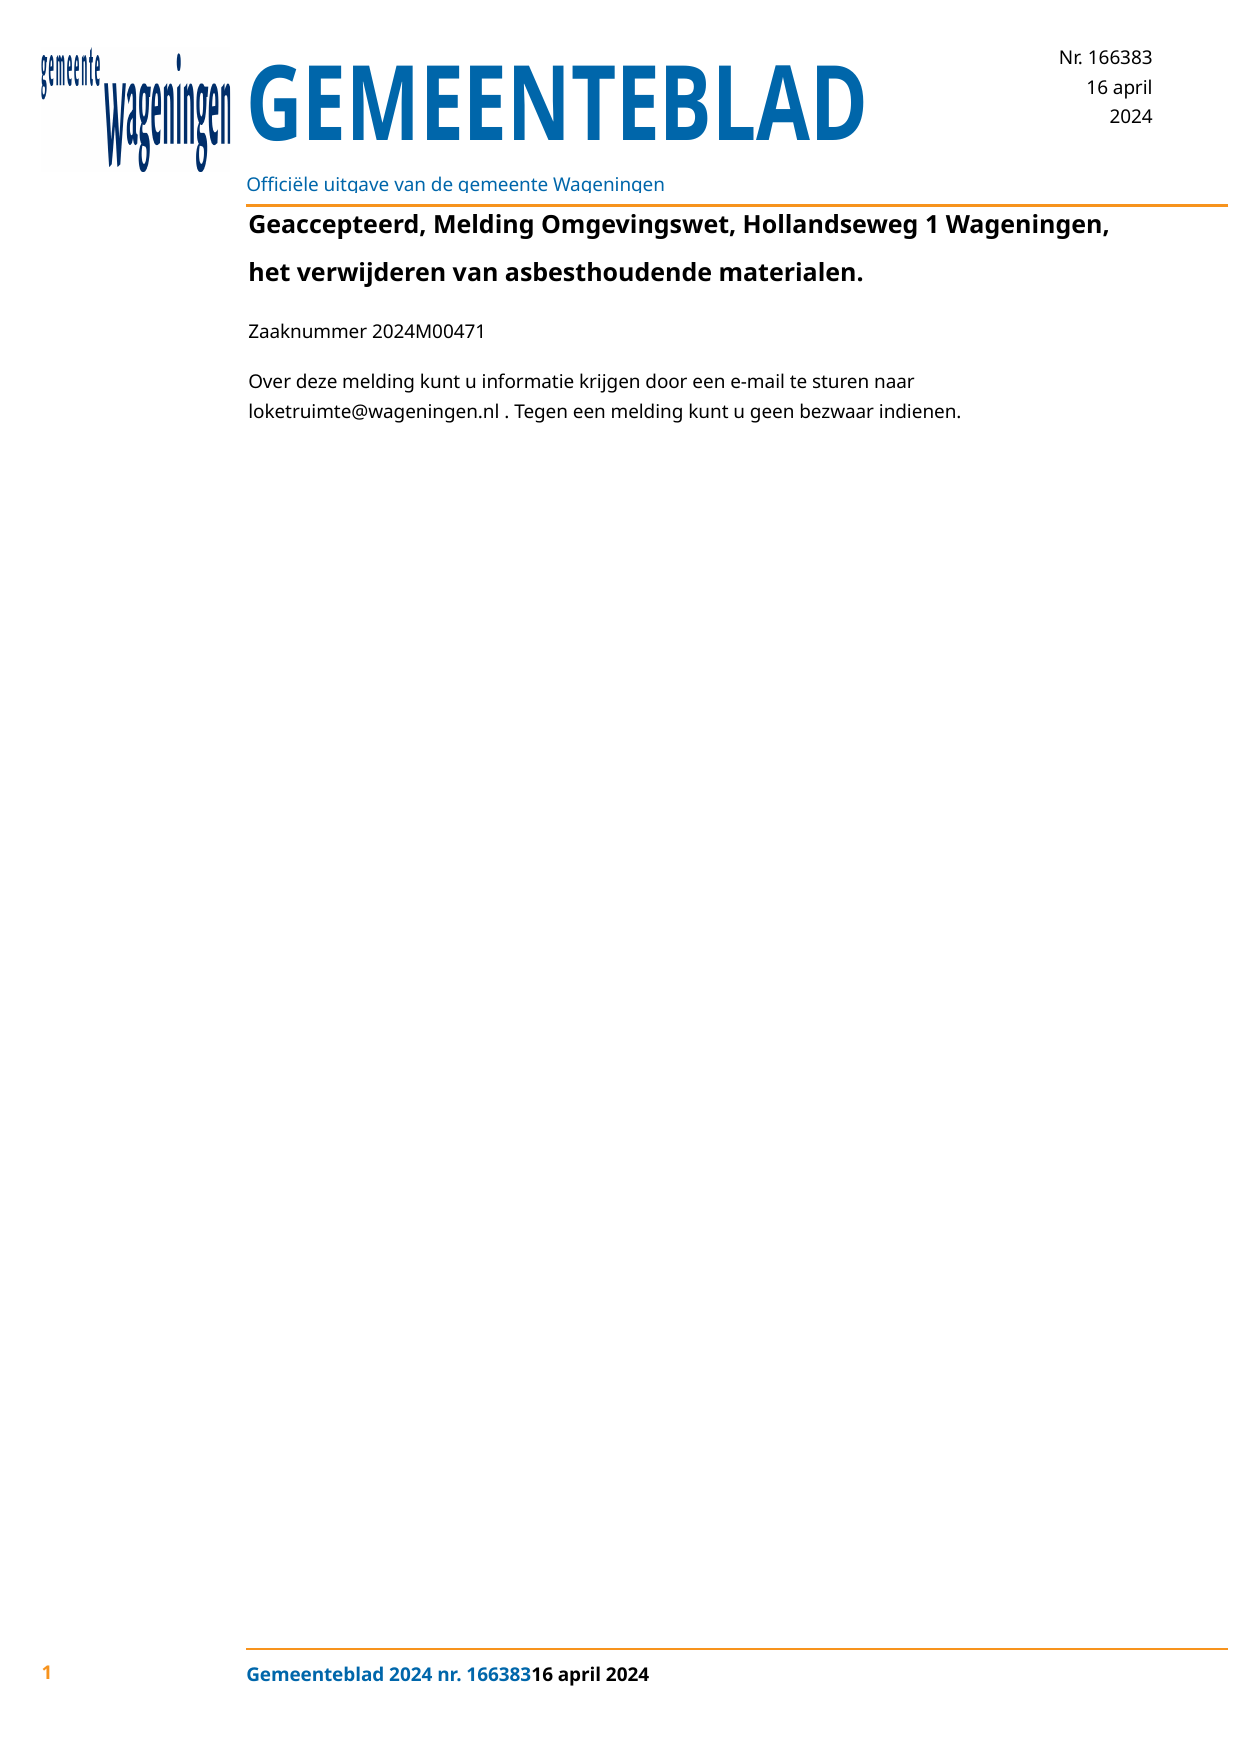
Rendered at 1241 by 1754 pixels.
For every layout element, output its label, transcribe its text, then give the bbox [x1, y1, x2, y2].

picture [41, 47, 231, 172]
text Over deze melding kunt u informatie krijgen door een e-mail te sturen naar loketruimte@wageningen.nl . Tegen een melding kunt u geen bezwaar indienen. [248, 368, 1152, 424]
text Geaccepteerd, Melding Omgevingswet, Hollandseweg 1 Wageningen, het verwijderen van asbesthoudende materialen. [248, 207, 1152, 288]
text Zaaknummer 2024M00471 [248, 318, 1152, 344]
